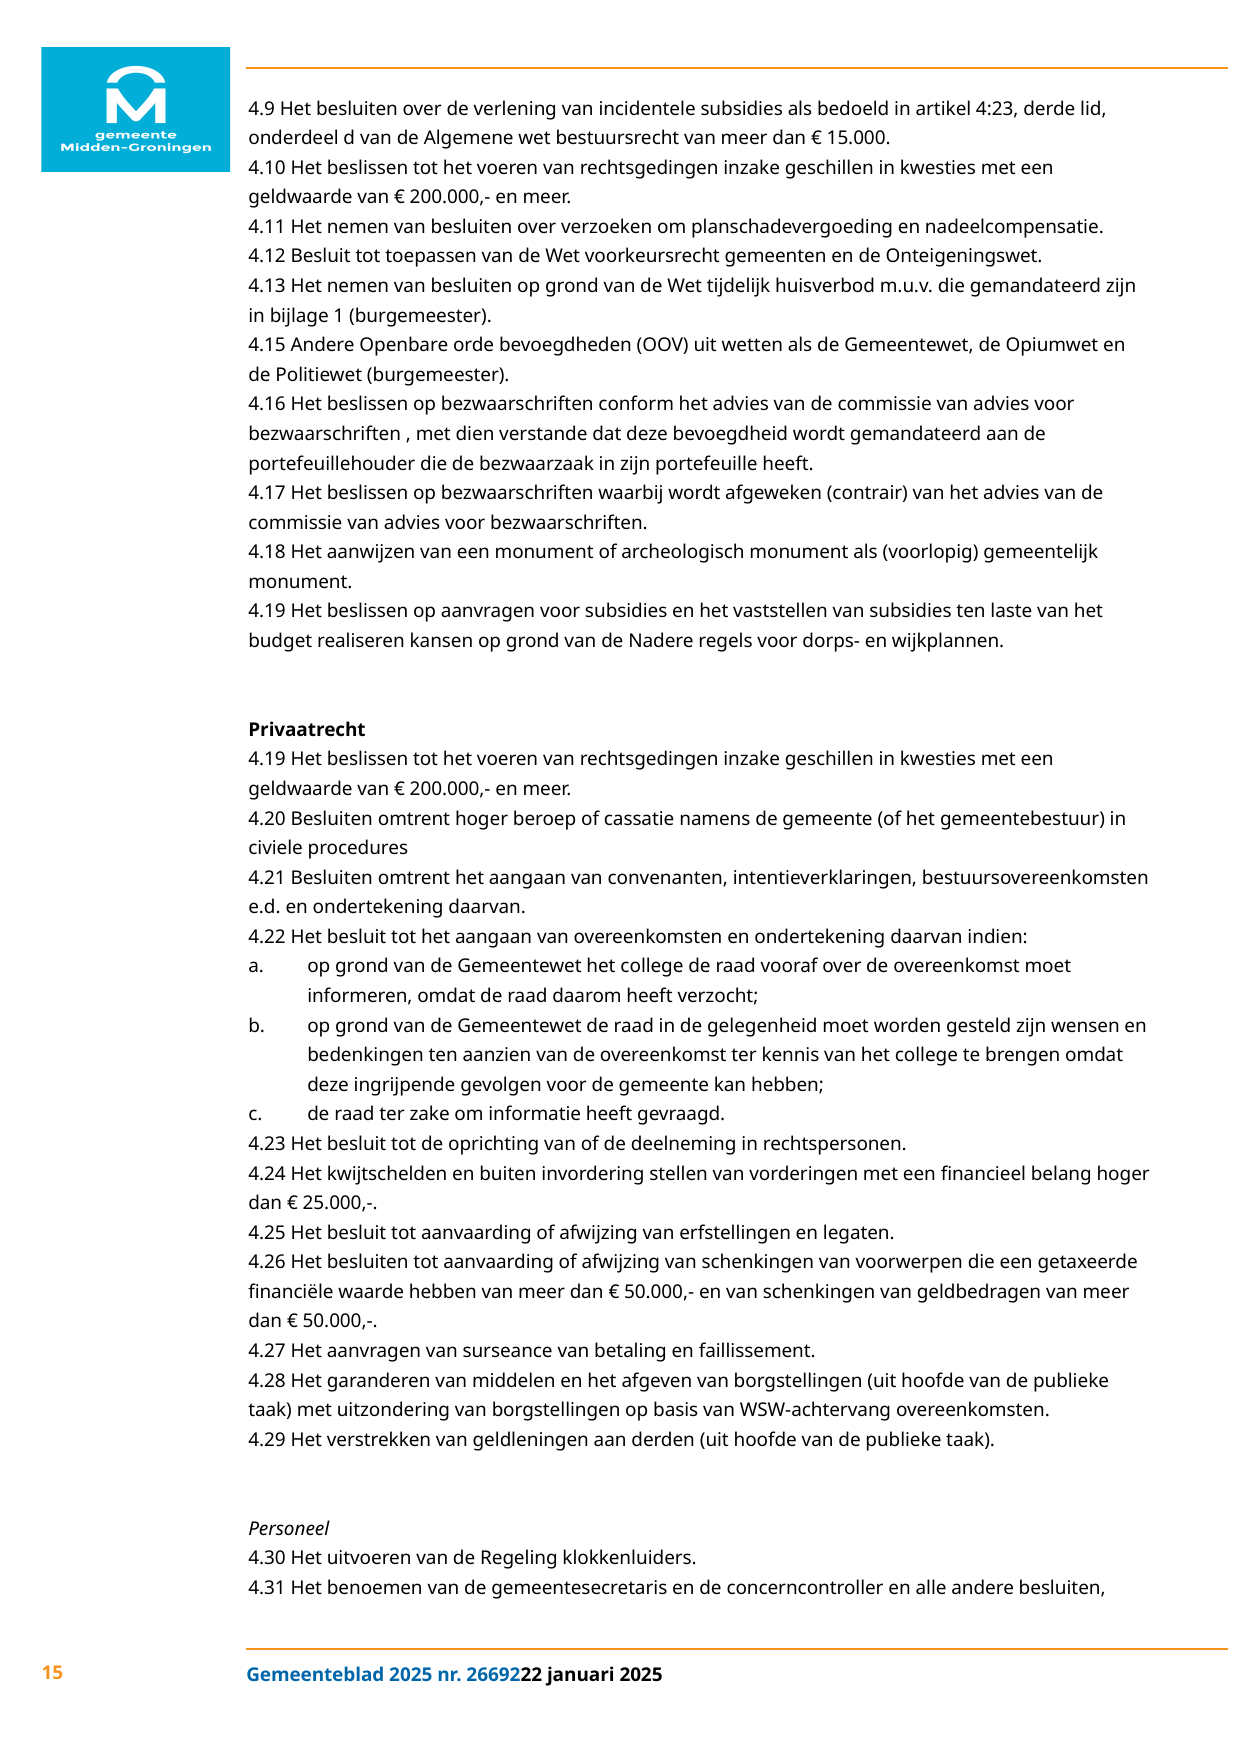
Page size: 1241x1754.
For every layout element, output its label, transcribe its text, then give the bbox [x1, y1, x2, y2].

list de raad ter zake om informatie heeft gevraagd. [248, 1101, 1152, 1126]
picture [184, 146, 190, 153]
text 4.24 Het kwijtschelden en buiten invordering stellen van vorderingen met een financieel belang hoger dan € 25.000,-. [248, 1160, 1152, 1215]
list op grond van de Gemeentewet de raad in de gelegenheid moet worden gesteld zijn wensen en bedenkingen ten aanzien van de overeenkomst ter kennis van het college te brengen omdat deze ingrijpende gevolgen voor de gemeente kan hebben; [248, 1012, 1152, 1097]
list op grond van de Gemeentewet het college de raad vooraf over de overeenkomst moet informeren, omdat de raad daarom heeft verzocht; [248, 953, 1152, 1008]
text 4.30 Het uitvoeren van de Regeling klokkenluiders. [248, 1544, 1152, 1570]
text 4.18 Het aanwijzen van een monument of archeologisch monument als (voorlopig) gemeentelijk monument. [248, 538, 1152, 594]
picture [108, 66, 164, 82]
text Privaatrecht [248, 716, 1152, 742]
text 4.23 Het besluit tot de oprichting van of de deelneming in rechtspersonen. [248, 1130, 1152, 1156]
text 4.27 Het aanvragen van surseance van betaling en faillissement. [248, 1337, 1152, 1363]
text 4.11 Het nemen van besluiten over verzoeken om planschadevergoeding en nadeelcompensatie. [248, 213, 1152, 239]
text 4.15 Andere Openbare orde bevoegdheden (OOV) uit wetten als de Gemeentewet, de Opiumwet en de Politiewet (burgemeester). [248, 331, 1152, 387]
text 4.22 Het besluit tot het aangaan van overeenkomsten en ondertekening daarvan indien: [248, 923, 1152, 949]
text 4.19 Het beslissen tot het voeren van rechtsgedingen inzake geschillen in kwesties met een geldwaarde van € 200.000,- en meer. [248, 746, 1152, 801]
text 4.26 Het besluiten tot aanvaarding of afwijzing van schenkingen van voorwerpen die een getaxeerde financiële waarde hebben van meer dan € 50.000,- en van schenkingen van geldbedragen van meer dan € 50.000,-. [248, 1248, 1152, 1333]
text 4.10 Het beslissen tot het voeren van rechtsgedingen inzake geschillen in kwesties met een geldwaarde van € 200.000,- en meer. [248, 154, 1152, 209]
text 4.17 Het beslissen op bezwaarschriften waarbij wordt afgeweken (contrair) van het advies van de commissie van advies voor bezwaarschriften. [248, 479, 1152, 535]
text 4.19 Het beslissen op aanvragen voor subsidies en het vaststellen van subsidies ten laste van het budget realiseren kansen op grond van de Nadere regels voor dorps- en wijkplannen. [248, 598, 1152, 653]
text 4.9 Het besluiten over de verlening van incidentele subsidies als bedoeld in artikel 4:23, derde lid, onderdeel d van de Algemene wet bestuursrecht van meer dan € 15.000. [248, 95, 1152, 150]
text 4.13 Het nemen van besluiten op grond van de Wet tijdelijk huisverbod m.u.v. die gemandateerd zijn in bijlage 1 (burgemeester). [248, 272, 1152, 328]
text 4.16 Het beslissen op bezwaarschriften conform het advies van de commissie van advies voor bezwaarschriften , met dien verstande dat deze bevoegdheid wordt gemandateerd aan de portefeuillehouder die de bezwaarzaak in zijn portefeuille heeft. [248, 391, 1152, 476]
text 4.25 Het besluit tot aanvaarding of afwijzing van erfstellingen en legaten. [248, 1219, 1152, 1245]
text 4.21 Besluiten omtrent het aangaan van convenanten, intentieverklaringen, bestuursovereenkomsten e.d. en ondertekening daarvan. [248, 864, 1152, 919]
text 4.31 Het benoemen van de gemeentesecretaris en de concerncontroller en alle andere besluiten, [248, 1574, 1152, 1600]
text Personeel [248, 1515, 1152, 1541]
picture [107, 89, 165, 122]
text 4.29 Het verstrekken van geldleningen aan derden (uit hoofde van de publieke taak). [248, 1426, 1152, 1452]
text 4.20 Besluiten omtrent hoger beroep of cassatie namens de gemeente (of het gemeentebestuur) in civiele procedures [248, 805, 1152, 860]
text 4.28 Het garanderen van middelen en het afgeven van borgstellingen (uit hoofde van de publieke taak) met uitzondering van borgstellingen op basis van WSW-achtervang overeenkomsten. [248, 1367, 1152, 1422]
text 4.12 Besluit tot toepassen van de Wet voorkeursrecht gemeenten en de Onteigeningswet. [248, 243, 1152, 268]
